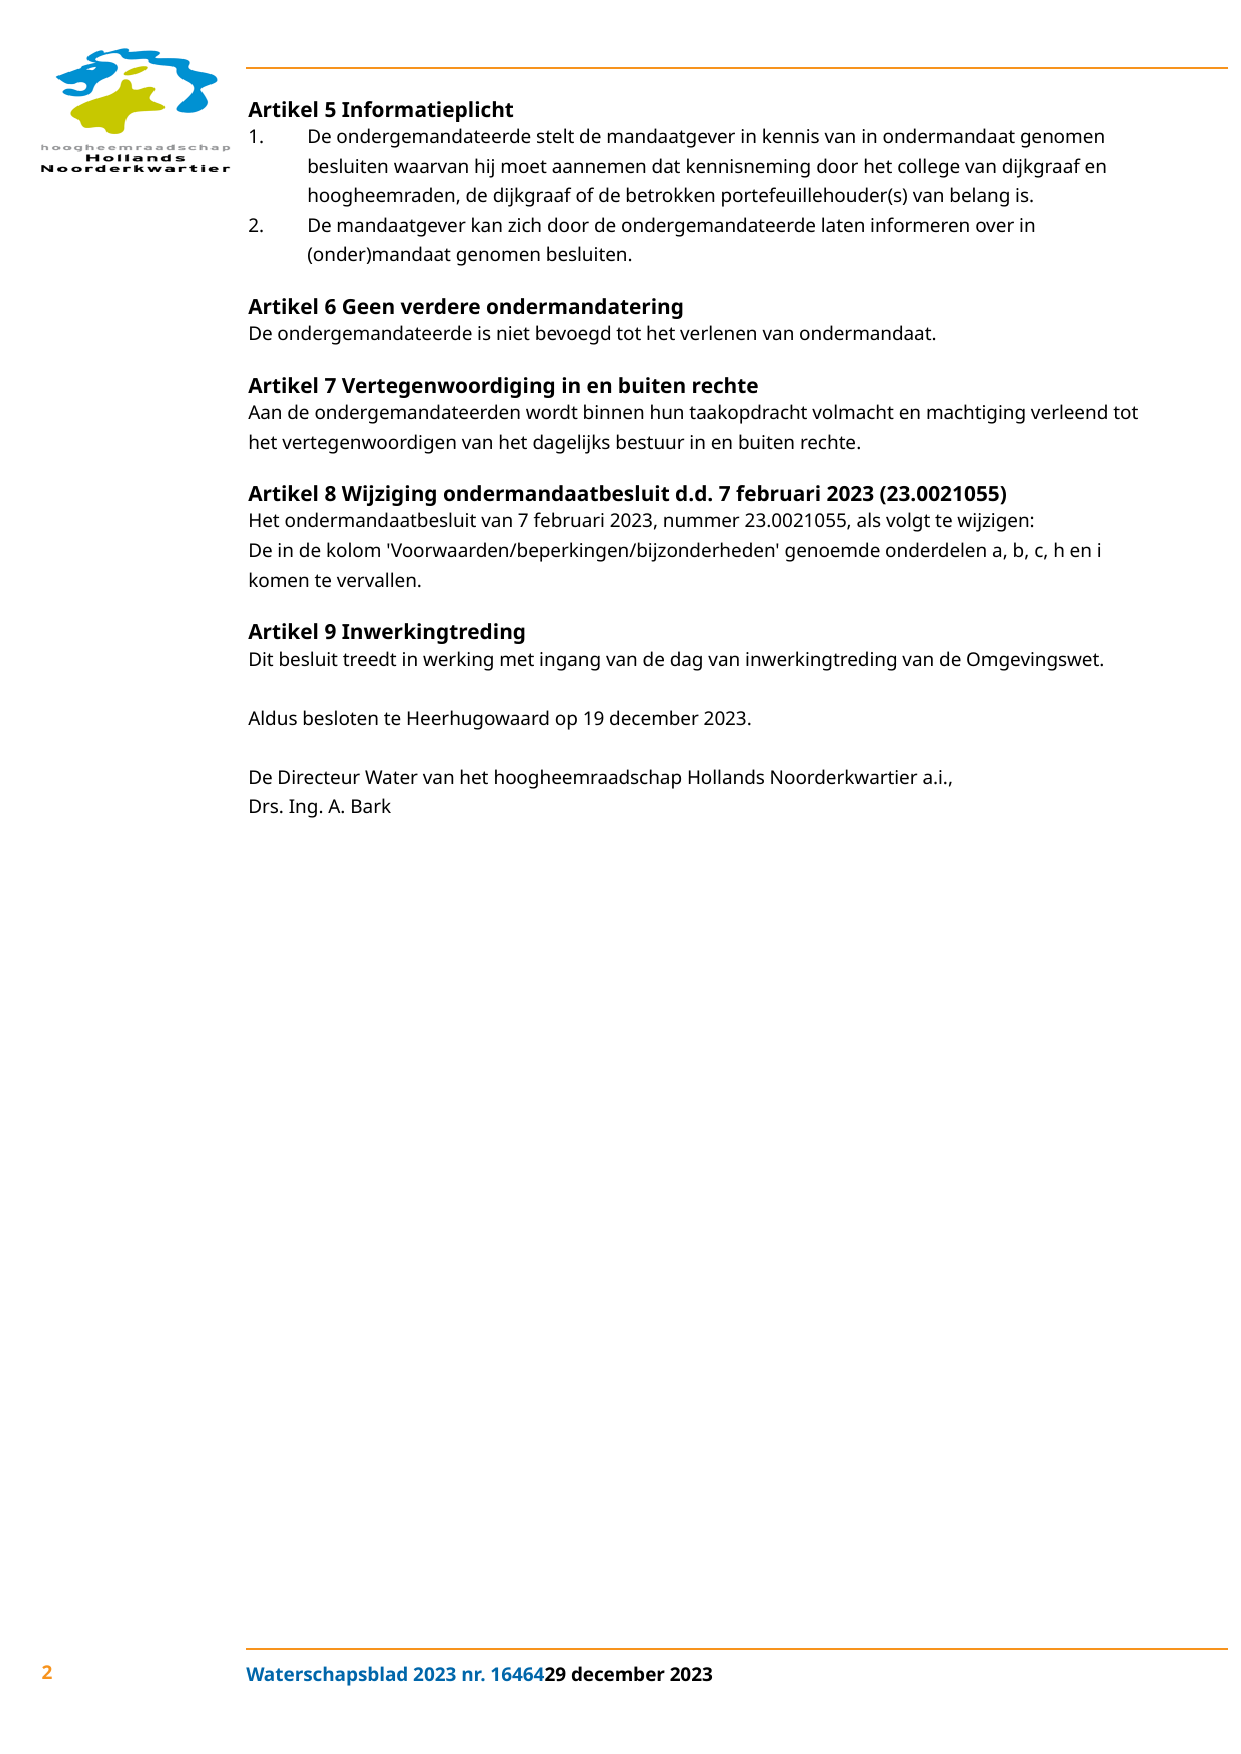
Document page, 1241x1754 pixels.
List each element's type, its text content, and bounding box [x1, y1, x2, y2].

text Artikel 9 Inwerkingtreding [248, 617, 1152, 646]
text Artikel 5 Informatieplicht [248, 95, 1152, 123]
text Artikel 8 Wijziging ondermandaatbesluit d.d. 7 februari 2023 (23.0021055) [248, 479, 1152, 508]
text Drs. Ing. A. Bark [248, 794, 1152, 819]
text Artikel 7 Vertegenwoordiging in en buiten rechte [248, 371, 1152, 399]
text Aldus besloten te Heerhugowaard op 19 december 2023. [248, 705, 1152, 731]
text Aan de ondergemandateerden wordt binnen hun taakopdracht volmacht en machtiging verleend tot het vertegenwoordigen van het dagelijks bestuur in en buiten rechte. [248, 399, 1152, 454]
text Het ondermandaatbesluit van 7 februari 2023, nummer 23.0021055, als volgt te wijzigen: [248, 508, 1152, 533]
text Dit besluit treedt in werking met ingang van de dag van inwerkingtreding van de Omgevingswet. [248, 646, 1152, 671]
list De ondergemandateerde stelt de mandaatgever in kennis van in ondermandaat genomen besluiten waarvan hij moet aannemen dat kennisneming door het college van dijkgraaf en hoogheemraden, de dijkgraaf of de betrokken portefeuillehouder(s) van belang is. [248, 123, 1152, 208]
text Artikel 6 Geen verdere ondermandatering [248, 292, 1152, 320]
picture [41, 47, 231, 172]
list De mandaatgever kan zich door de ondergemandateerde laten informeren over in (onder)mandaat genomen besluiten. [248, 212, 1152, 267]
text De in de kolom 'Voorwaarden/beperkingen/bijzonderheden' genoemde onderdelen a, b, c, h en i komen te vervallen. [248, 537, 1152, 593]
text De Directeur Water van het hoogheemraadschap Hollands Noorderkwartier a.i., [248, 764, 1152, 790]
text De ondergemandateerde is niet bevoegd tot het verlenen van ondermandaat. [248, 320, 1152, 346]
